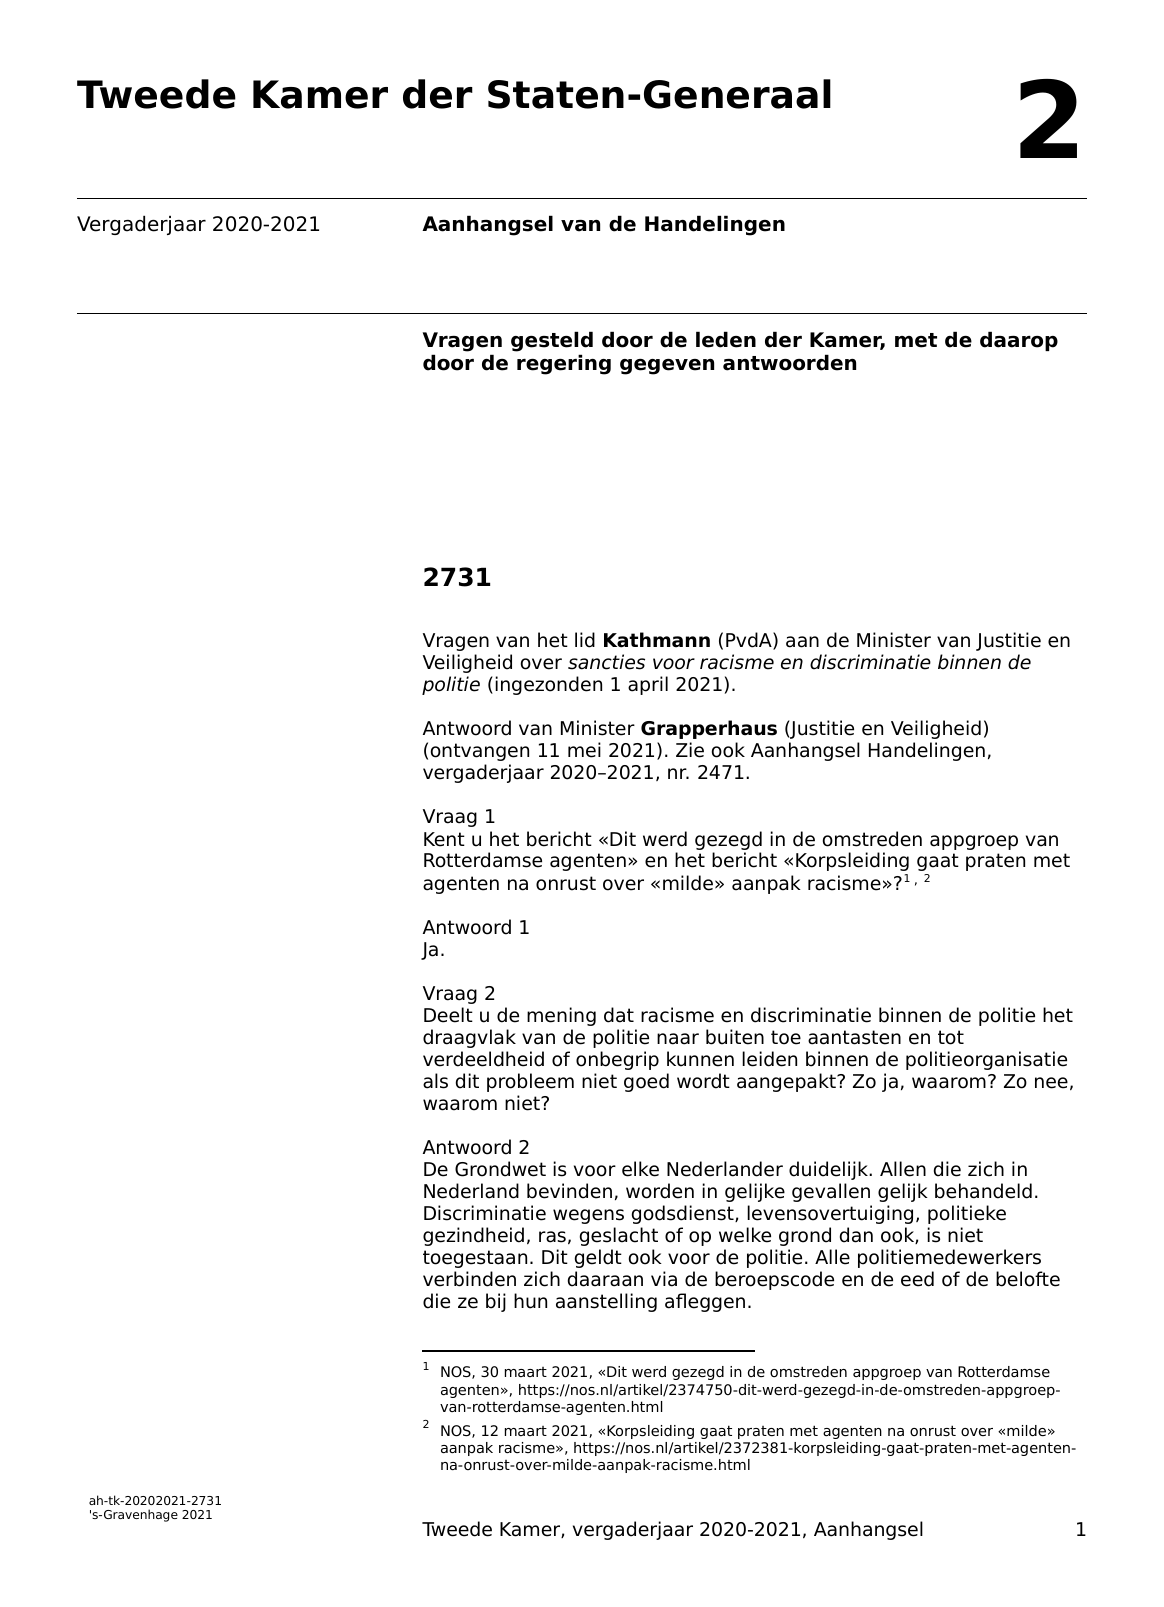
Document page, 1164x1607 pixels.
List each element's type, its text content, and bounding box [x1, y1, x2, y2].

text NOS, 12 maart 2021, «Korpsleiding gaat praten met agenten na onrust over «milde» aanpak racisme», https://nos.nl/artikel/2372381-korpsleiding-gaat-praten-met-agenten-na-onrust-over-milde-aanpak-racisme.html [422, 1418, 1087, 1474]
text Ja. [422, 938, 1087, 961]
text De Grondwet is voor elke Nederlander duidelijk. Allen die zich in Nederland bevinden, worden in gelijke gevallen gelijk behandeld. Discriminatie wegens godsdienst, levensovertuiging, politieke gezindheid, ras, geslacht of op welke grond dan ook, is niet toegestaan. Dit geldt ook voor de politie. Alle politiemedewerkers verbinden zich daaraan via de beroepscode en de eed of de belofte die ze bij hun aanstelling afleggen. [422, 1159, 1087, 1313]
text Vraag 2 [422, 983, 1087, 1005]
text NOS, 30 maart 2021, «Dit werd gezegd in de omstreden appgroep van Rotterdamse agenten», https://nos.nl/artikel/2374750-dit-werd-gezegd-in-de-omstreden-appgroep-van-rotterdamse-agenten.html [422, 1360, 1087, 1416]
text Vragen van het lid Kathmann (PvdA) aan de Minister van Justitie en Veiligheid over sancties voor racisme en discriminatie binnen de politie (ingezonden 1 april 2021). [422, 630, 1087, 696]
table_header 2 [886, 59, 1087, 198]
text Antwoord 1 [422, 917, 1087, 938]
text Antwoord 2 [422, 1137, 1087, 1159]
text Antwoord van Minister Grapperhaus (Justitie en Veiligheid) (ontvangen 11 mei 2021). Zie ook Aanhangsel Handelingen, vergaderjaar 2020–2021, nr. 2471. [422, 718, 1087, 784]
table_cell Aanhangsel van de Handelingen [422, 199, 1087, 313]
table_cell Vergaderjaar 2020-2021 [77, 199, 422, 313]
table_cell Vragen gesteld door de leden der Kamer, met de daarop door de regering gegeven antwoorden [422, 314, 1087, 375]
table_cell [77, 314, 422, 375]
text ah-tk-20202021-2731 [88, 1494, 323, 1508]
text Kent u het bericht «Dit werd gezegd in de omstreden appgroep van Rotterdamse agenten» en het bericht «Korpsleiding gaat praten met agenten na onrust over «milde» aanpak racisme»?, [422, 828, 1087, 894]
text 2731 [422, 563, 1087, 592]
text Deelt u de mening dat racisme en discriminatie binnen de politie het draagvlak van de politie naar buiten toe aantasten en tot verdeeldheid of onbegrip kunnen leiden binnen de politieorganisatie als dit probleem niet goed wordt aangepakt? Zo ja, waarom? Zo nee, waarom niet? [422, 1005, 1087, 1114]
table_header Tweede Kamer der Staten-Generaal [77, 59, 886, 198]
text 's-Gravenhage 2021 [88, 1508, 323, 1522]
text Vraag 1 [422, 806, 1087, 828]
